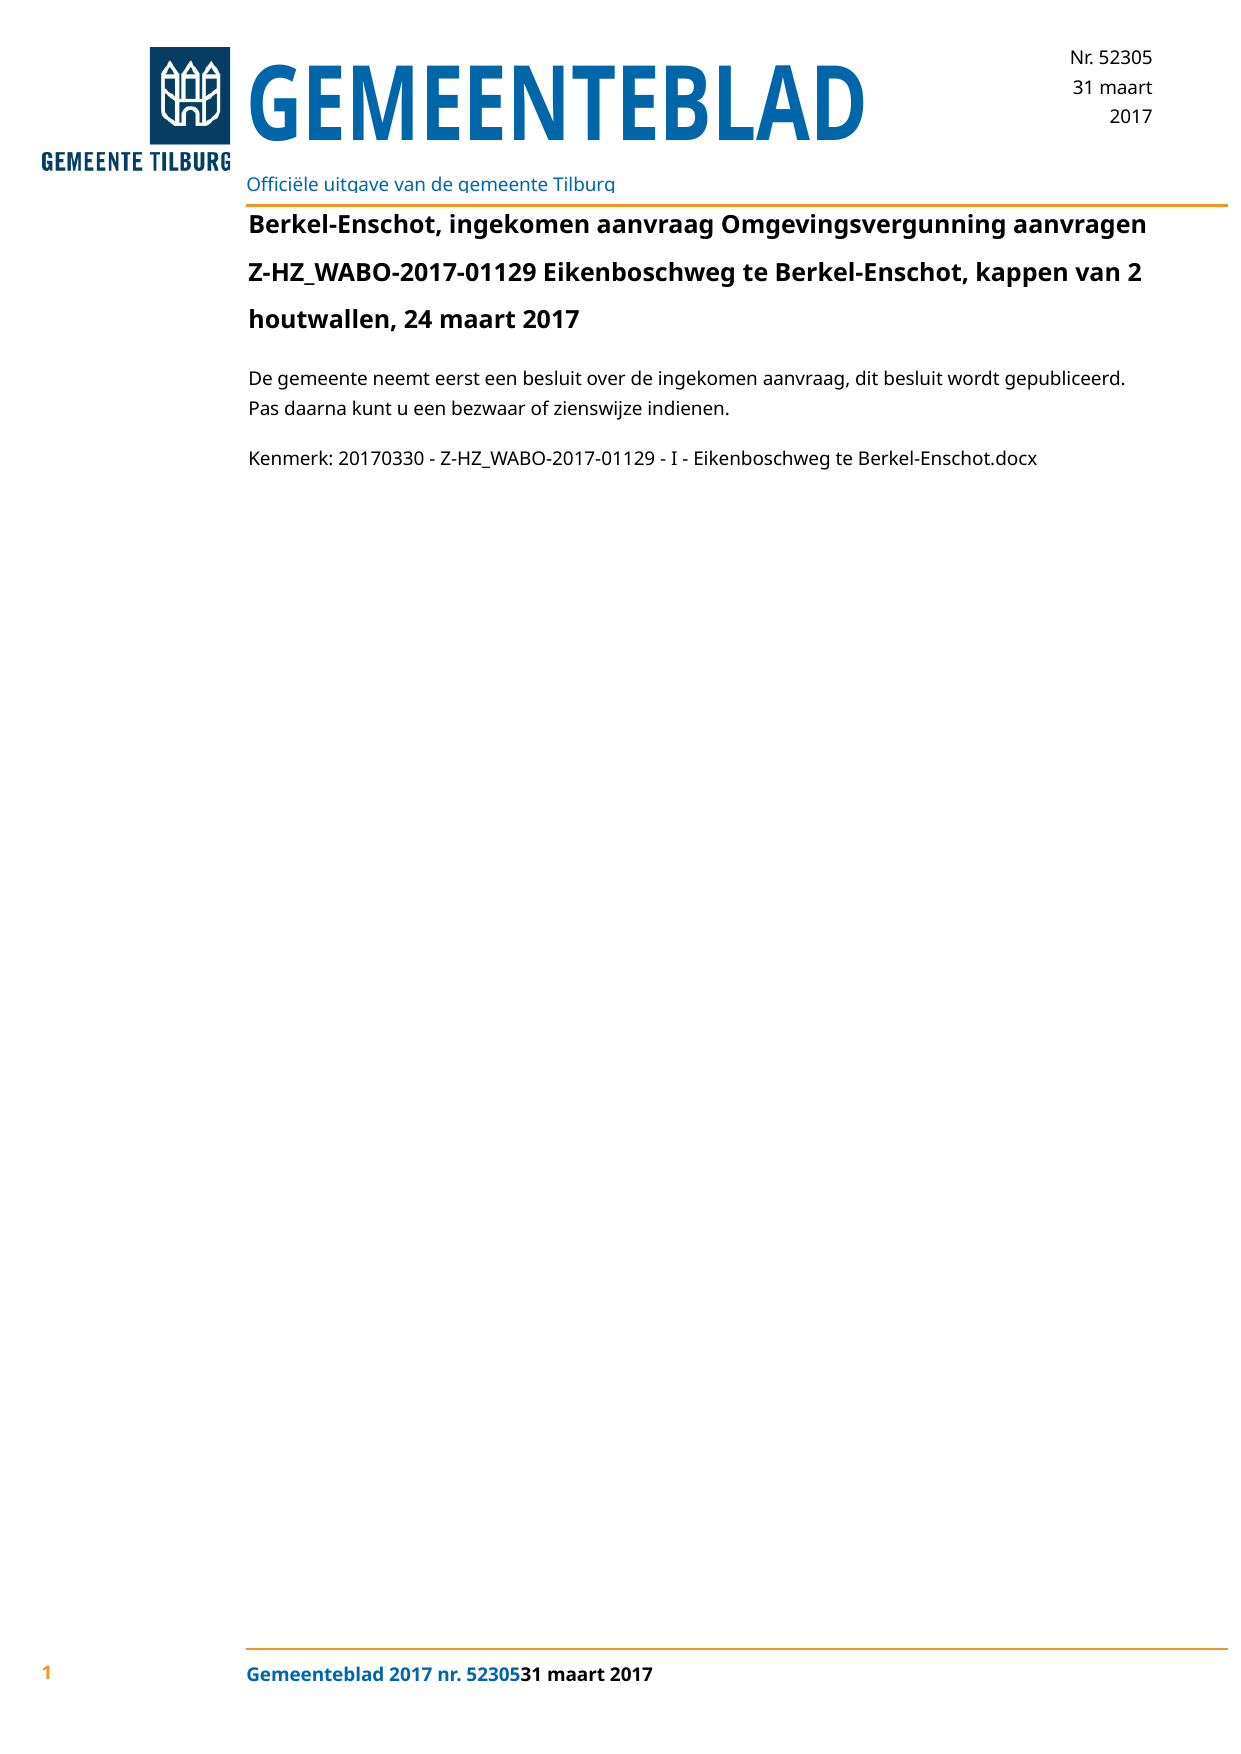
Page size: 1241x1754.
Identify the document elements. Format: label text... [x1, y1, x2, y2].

text Kenmerk: 20170330 - Z-HZ_WABO-2017-01129 - I - Eikenboschweg te Berkel-Enschot.docx [248, 446, 1152, 471]
text Berkel-Enschot, ingekomen aanvraag Omgevingsvergunning aanvragen Z-HZ_WABO-2017-01129 Eikenboschweg te Berkel-Enschot, kappen van 2 houtwallen, 24 maart 2017 [248, 207, 1152, 336]
picture [41, 47, 231, 172]
text De gemeente neemt eerst een besluit over de ingekomen aanvraag, dit besluit wordt gepubliceerd. Pas daarna kunt u een bezwaar of zienswijze indienen. [248, 366, 1152, 421]
